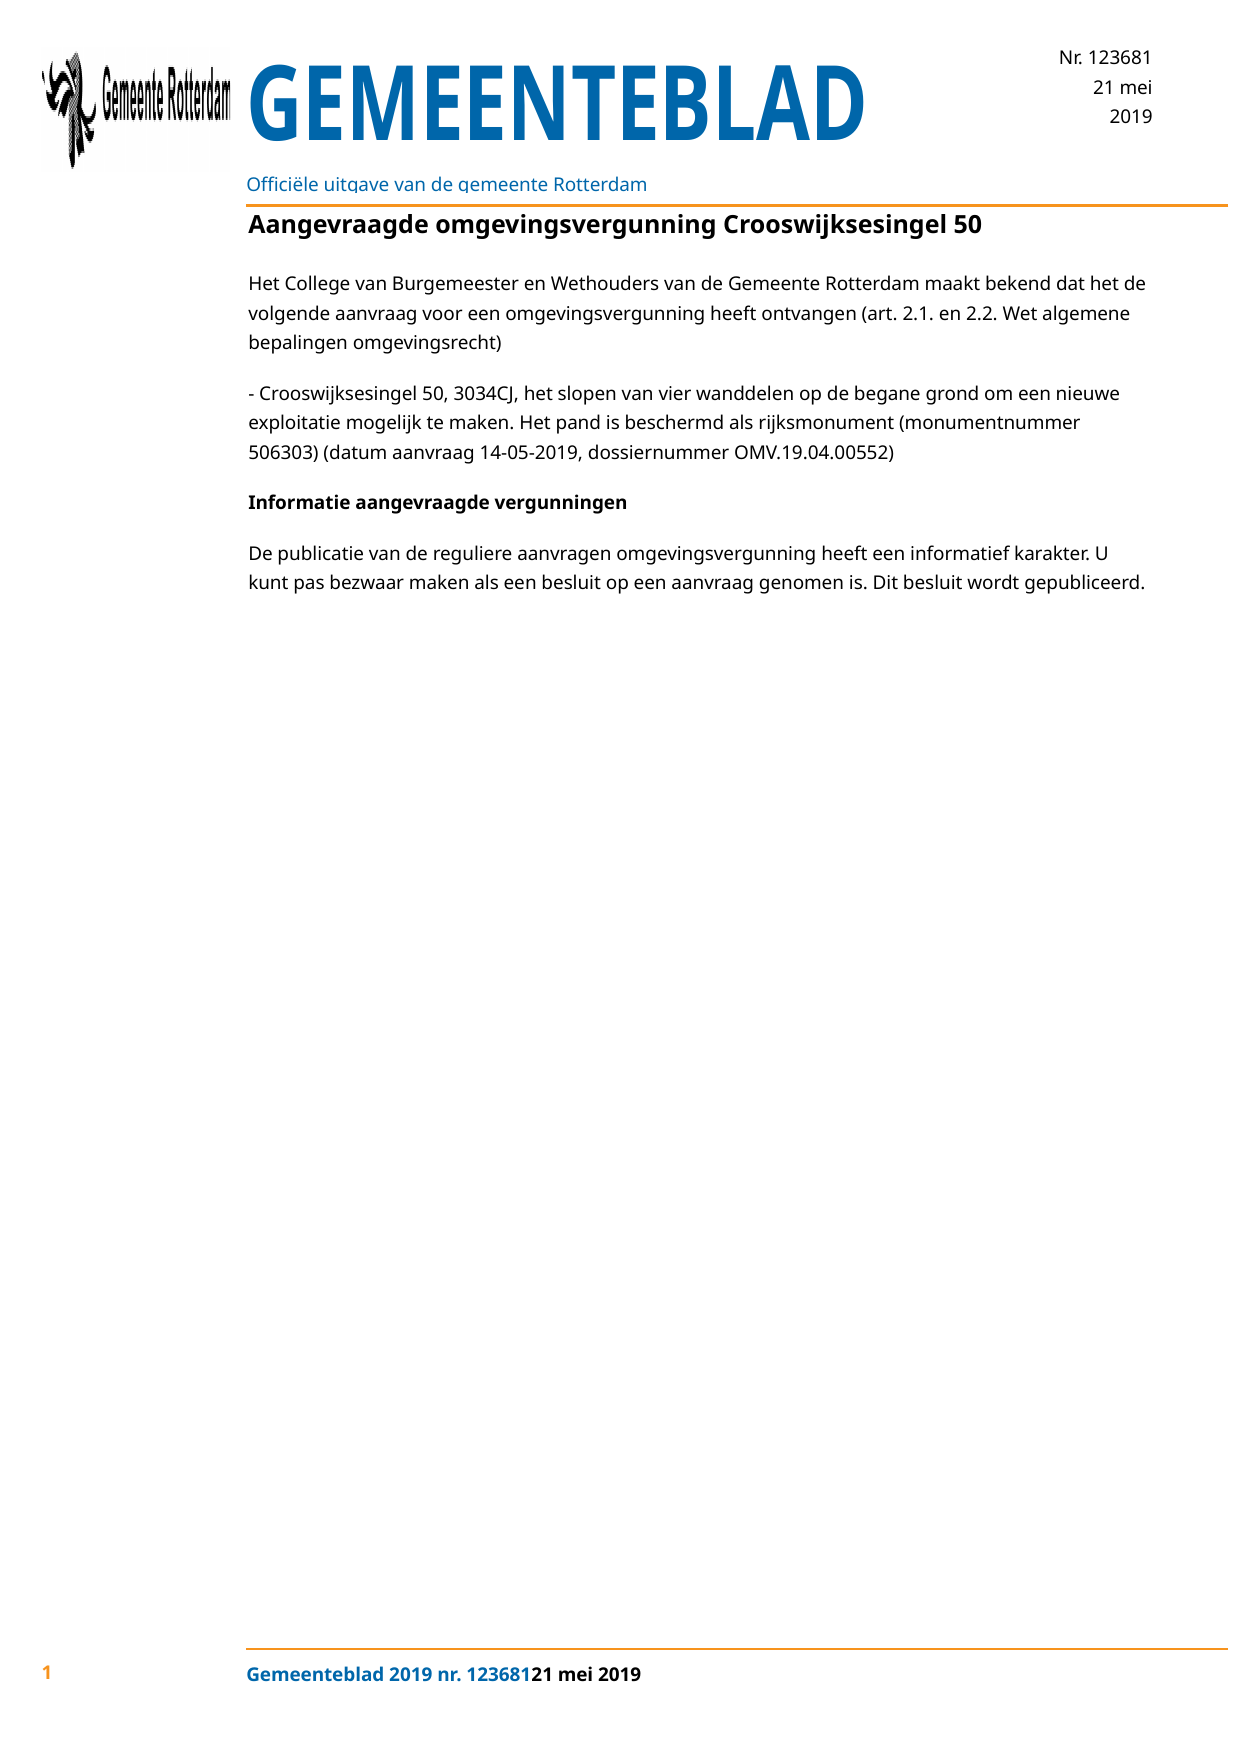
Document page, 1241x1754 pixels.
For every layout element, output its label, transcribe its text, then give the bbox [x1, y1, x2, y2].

text De publicatie van de reguliere aanvragen omgevingsvergunning heeft een informatief karakter. U kunt pas bezwaar maken als een besluit op een aanvraag genomen is. Dit besluit wordt gepubliceerd. [248, 540, 1152, 595]
text Het College van Burgemeester en Wethouders van de Gemeente Rotterdam maakt bekend dat het de volgende aanvraag voor een omgevingsvergunning heeft ontvangen (art. 2.1. en 2.2. Wet algemene bepalingen omgevingsrecht) [248, 270, 1152, 355]
text - Crooswijksesingel 50, 3034CJ, het slopen van vier wanddelen op de begane grond om een nieuwe exploitatie mogelijk te maken. Het pand is beschermd als rijksmonument (monumentnummer 506303) (datum aanvraag 14-05-2019, dossiernummer OMV.19.04.00552) [248, 380, 1152, 465]
picture [41, 47, 231, 172]
text Aangevraagde omgevingsvergunning Crooswijksesingel 50 [248, 207, 1152, 241]
text Informatie aangevraagde vergunningen [248, 489, 1152, 515]
